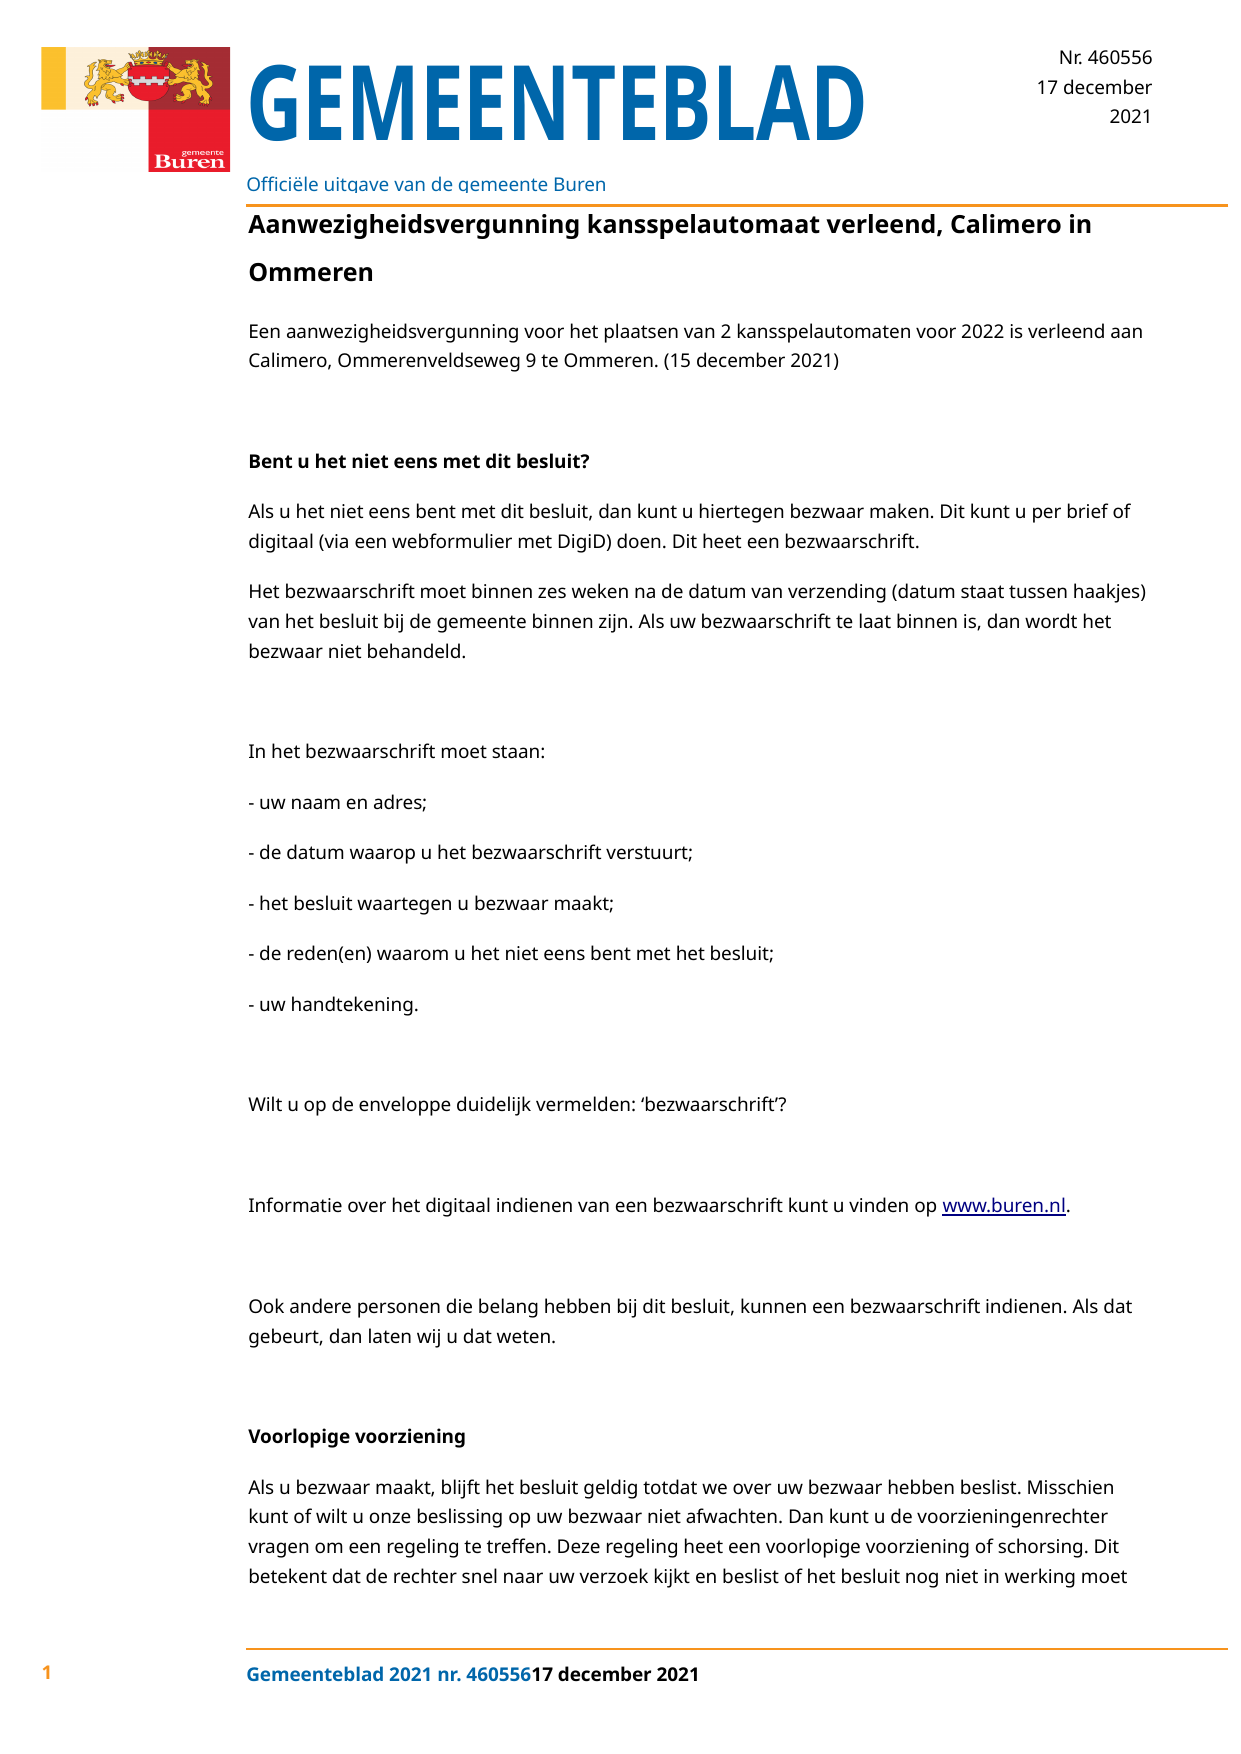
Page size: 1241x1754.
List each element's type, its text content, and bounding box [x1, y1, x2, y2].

text Informatie over het digitaal indienen van een bezwaarschrift kunt u vinden op www.buren.nl. [248, 1192, 1152, 1218]
text - de reden(en) waarom u het niet eens bent met het besluit; [248, 940, 1152, 966]
text Bent u het niet eens met dit besluit? [248, 448, 1152, 474]
text Wilt u op de enveloppe duidelijk vermelden: ‘bezwaarschrift’? [248, 1092, 1152, 1117]
text Als u bezwaar maakt, blijft het besluit geldig totdat we over uw bezwaar hebben beslist. Misschien kunt of wilt u onze beslissing op uw bezwaar niet afwachten. Dan kunt u de voorzieningenrechter vragen om een regeling te treffen. Deze regeling heet een voorlopige voorziening of schorsing. Dit betekent dat de rechter snel naar uw verzoek kijkt en beslist of het besluit nog niet in werking moet [248, 1474, 1152, 1589]
text - de datum waarop u het bezwaarschrift verstuurt; [248, 839, 1152, 865]
text Voorlopige voorziening [248, 1424, 1152, 1449]
text In het bezwaarschrift moet staan: [248, 739, 1152, 764]
text Het bezwaarschrift moet binnen zes weken na de datum van verzending (datum staat tussen haakjes) van het besluit bij de gemeente binnen zijn. Als uw bezwaarschrift te laat binnen is, dan wordt het bezwaar niet behandeld. [248, 579, 1152, 664]
text Een aanwezigheidsvergunning voor het plaatsen van 2 kansspelautomaten voor 2022 is verleend aan Calimero, Ommerenveldseweg 9 te Ommeren. (15 december 2021) [248, 318, 1152, 373]
text - uw handtekening. [248, 991, 1152, 1017]
text Aanwezigheidsvergunning kansspelautomaat verleend, Calimero in Ommeren [248, 207, 1152, 288]
text Ook andere personen die belang hebben bij dit besluit, kunnen een bezwaarschrift indienen. Als dat gebeurt, dan laten wij u dat weten. [248, 1293, 1152, 1349]
text - uw naam en adres; [248, 789, 1152, 815]
text Als u het niet eens bent met dit besluit, dan kunt u hiertegen bezwaar maken. Dit kunt u per brief of digitaal (via een webformulier met DigiD) doen. Dit heet een bezwaarschrift. [248, 499, 1152, 554]
picture [41, 47, 231, 172]
text - het besluit waartegen u bezwaar maakt; [248, 890, 1152, 916]
